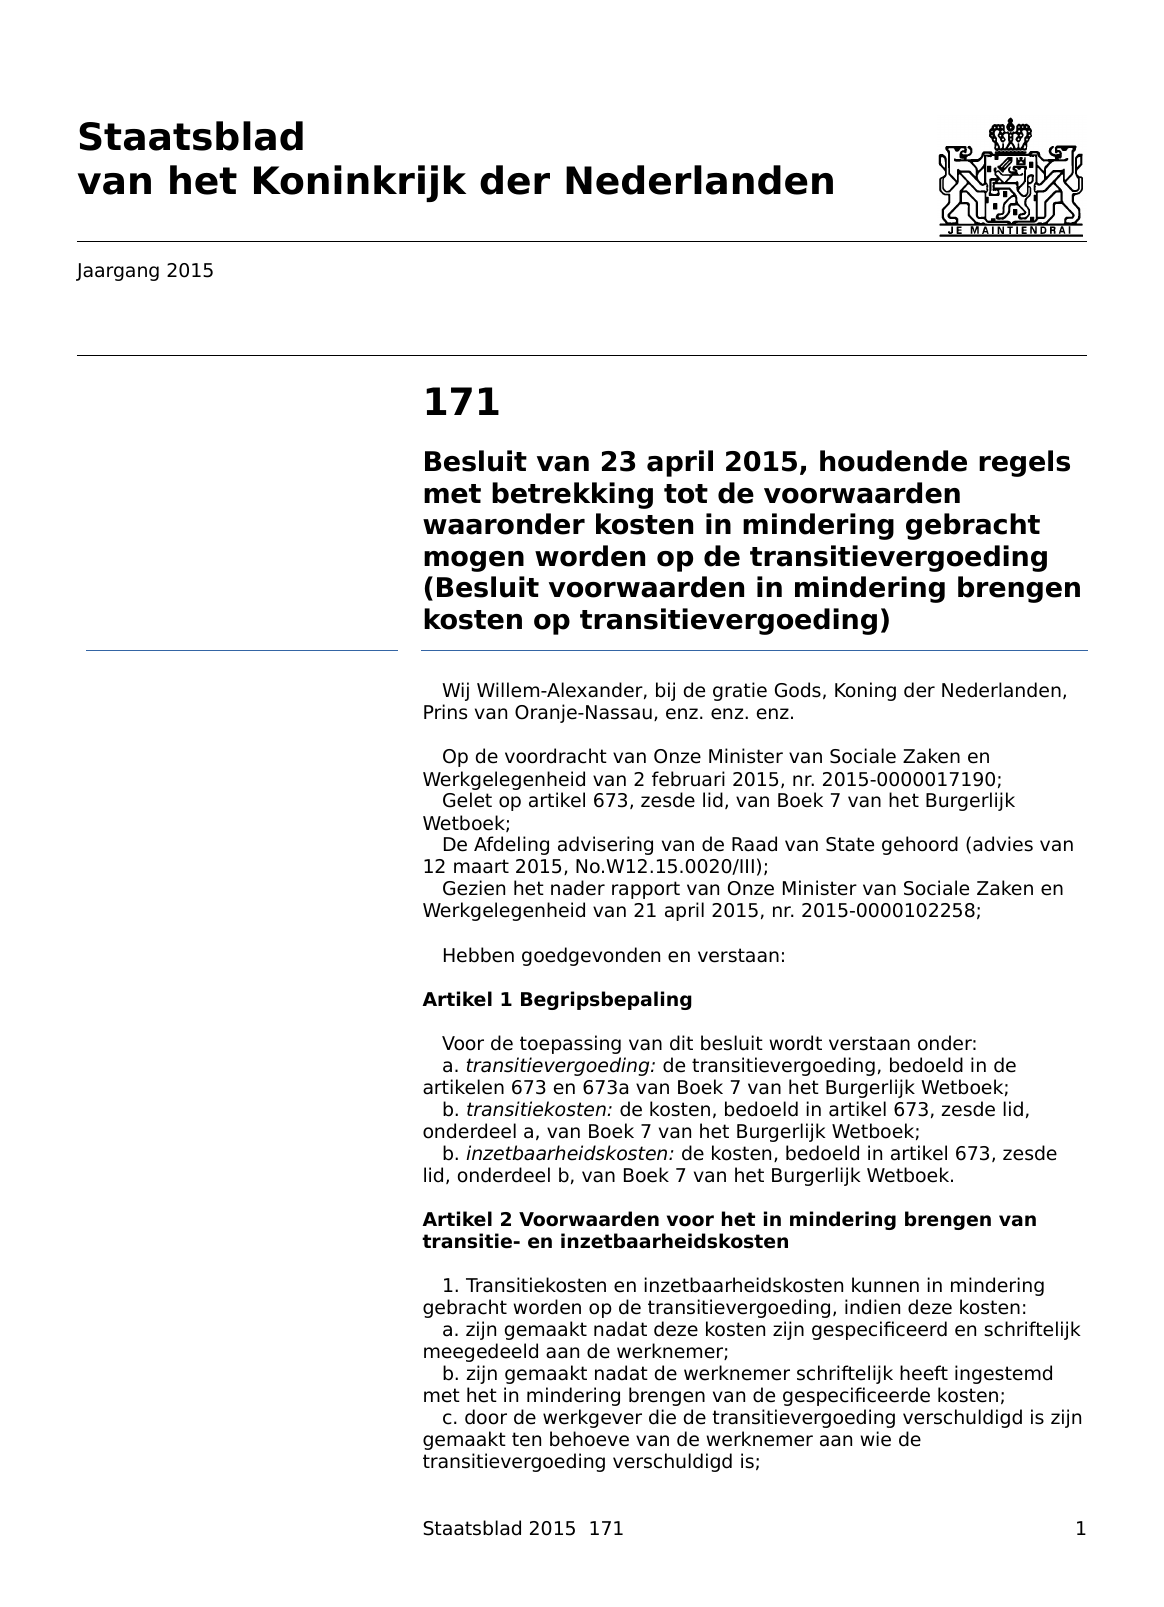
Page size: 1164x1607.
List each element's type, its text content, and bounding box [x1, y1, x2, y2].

text Besluit van 23 april 2015, houdende regels met betrekking tot de voorwaarden waaronder kosten in mindering gebracht mogen worden op de transitievergoeding (Besluit voorwaarden in mindering brengen kosten op transitievergoeding) [422, 447, 1087, 636]
text De Afdeling advisering van de Raad van State gehoord (advies van 12 maart 2015, No.W12.15.0020/III); [422, 834, 1087, 878]
text Wij Willem-Alexander, bij de gratie Gods, Koning der Nederlanden, Prins van Oranje-Nassau, enz. enz. enz. [422, 680, 1087, 724]
text Op de voordracht van Onze Minister van Sociale Zaken en Werkgelegenheid van 2 februari 2015, nr. 2015-0000017190; [422, 746, 1087, 790]
text a. zijn gemaakt nadat deze kosten zijn gespecificeerd en schriftelijk meegedeeld aan de werknemer; [422, 1319, 1087, 1363]
text Gezien het nader rapport van Onze Minister van Sociale Zaken en Werkgelegenheid van 21 april 2015, nr. 2015-0000102258; [422, 878, 1087, 922]
text Voor de toepassing van dit besluit wordt verstaan onder: [422, 1033, 1087, 1055]
text 1. Transitiekosten en inzetbaarheidskosten kunnen in mindering gebracht worden op de transitievergoeding, indien deze kosten: [422, 1275, 1087, 1319]
text Gelet op artikel 673, zesde lid, van Boek 7 van het Burgerlijk Wetboek; [422, 790, 1087, 834]
table_header Staatsblad van het Koninkrijk der Nederlanden [77, 100, 886, 241]
text b. inzetbaarheidskosten: de kosten, bedoeld in artikel 673, zesde lid, onderdeel b, van Boek 7 van het Burgerlijk Wetboek. [422, 1143, 1087, 1187]
text a. transitievergoeding: de transitievergoeding, bedoeld in de artikelen 673 en 673a van Boek 7 van het Burgerlijk Wetboek; [422, 1055, 1087, 1099]
table_cell Jaargang 2015 [77, 242, 1087, 355]
text c. door de werkgever die de transitievergoeding verschuldigd is zijn gemaakt ten behoeve van de werknemer aan wie de transitievergoeding verschuldigd is; [422, 1407, 1087, 1473]
subtitle Artikel 1 Begripsbepaling [422, 989, 1087, 1011]
table_header [886, 100, 1087, 241]
picture [936, 115, 1087, 240]
text Hebben goedgevonden en verstaan: [422, 944, 1087, 966]
text b. zijn gemaakt nadat de werknemer schriftelijk heeft ingestemd met het in mindering brengen van de gespecificeerde kosten; [422, 1363, 1087, 1407]
subtitle 171 [422, 381, 1087, 424]
subtitle Artikel 2 Voorwaarden voor het in mindering brengen van transitie- en inzetbaarheidskosten [422, 1209, 1087, 1253]
text b. transitiekosten: de kosten, bedoeld in artikel 673, zesde lid, onderdeel a, van Boek 7 van het Burgerlijk Wetboek; [422, 1099, 1087, 1143]
